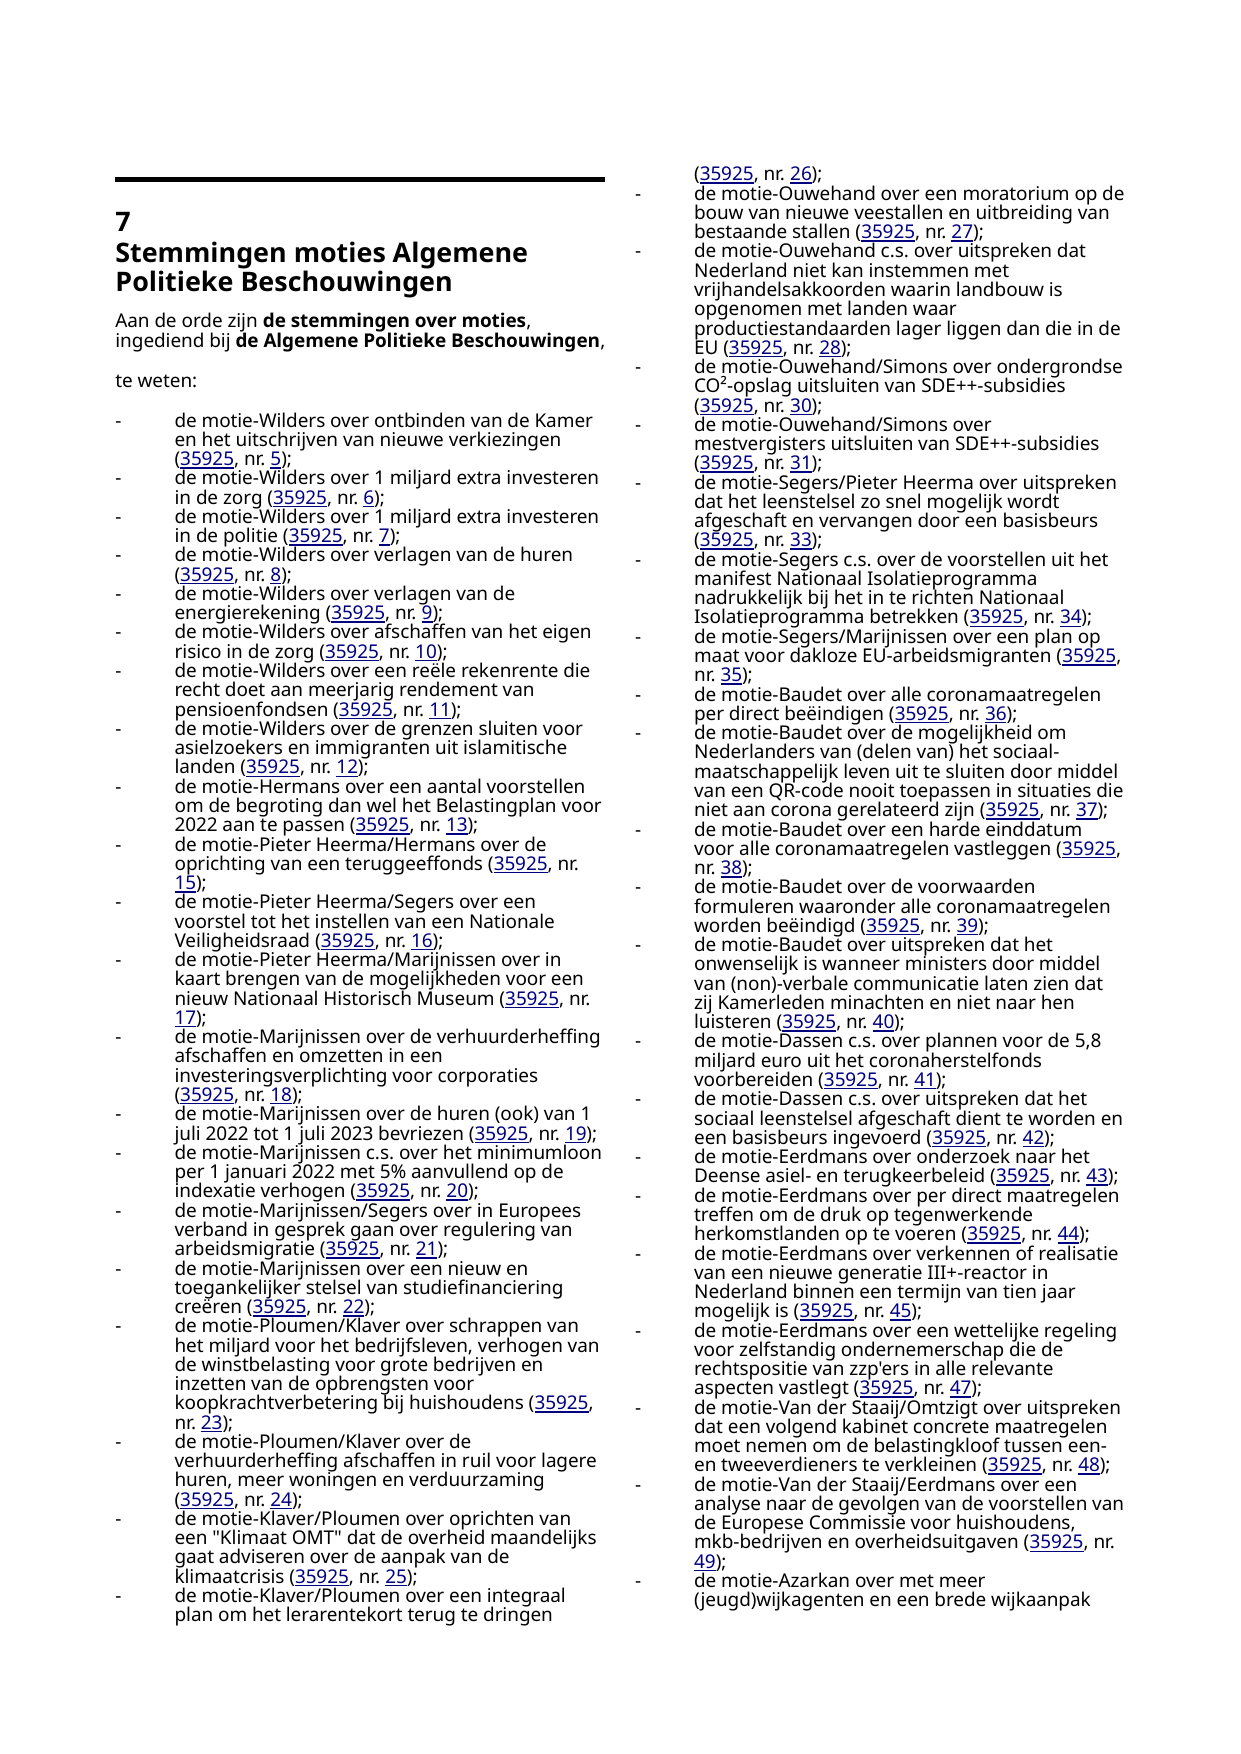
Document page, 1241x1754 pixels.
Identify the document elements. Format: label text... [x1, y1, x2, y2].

list de motie-Pieter Heerma/Marijnissen over in kaart brengen van de mogelijkheden voor een nieuw Nationaal Historisch Museum (35925, nr. 17); [115, 951, 605, 1028]
list de motie-Wilders over verlagen van de energierekening (35925, nr. 9); [115, 585, 605, 623]
list (35925, nr. 26); [635, 165, 1125, 184]
list de motie-Marijnissen/Segers over in Europees verband in gesprek gaan over regulering van arbeidsmigratie (35925, nr. 21); [115, 1202, 605, 1259]
list de motie-Klaver/Ploumen over oprichten van een "Klimaat OMT" dat de overheid maandelijks gaat adviseren over de aanpak van de klimaatcrisis (35925, nr. 25); [115, 1510, 605, 1587]
list de motie-Klaver/Ploumen over een integraal plan om het lerarentekort terug te dringen [115, 1587, 605, 1626]
text Stemmingen moties Algemene Politieke Beschouwingen [115, 239, 605, 312]
list de motie-Ouwehand/Simons over ondergrondse CO²-opslag uitsluiten van SDE++-subsidies (35925, nr. 30); [635, 358, 1125, 416]
list de motie-Van der Staaij/Omtzigt over uitspreken dat een volgend kabinet concrete maatregelen moet nemen om de belastingkloof tussen een- en tweeverdieners te verkleinen (35925, nr. 48); [635, 1399, 1125, 1476]
list de motie-Marijnissen over een nieuw en toegankelijker stelsel van studiefinanciering creëren (35925, nr. 22); [115, 1259, 605, 1317]
list de motie-Ploumen/Klaver over schrappen van het miljard voor het bedrijfsleven, verhogen van de winstbelasting voor grote bedrijven en inzetten van de opbrengsten voor koopkrachtverbetering bij huishoudens (35925, nr. 23); [115, 1317, 605, 1433]
list de motie-Van der Staaij/Eerdmans over een analyse naar de gevolgen van de voorstellen van de Europese Commissie voor huishoudens, mkb-bedrijven en overheidsuitgaven (35925, nr. 49); [635, 1476, 1125, 1572]
list de motie-Segers/Marijnissen over een plan op maat voor dakloze EU-arbeidsmigranten (35925, nr. 35); [635, 628, 1125, 686]
list de motie-Ouwehand over een moratorium op de bouw van nieuwe veestallen en uitbreiding van bestaande stallen (35925, nr. 27); [635, 184, 1125, 242]
list de motie-Ouwehand c.s. over uitspreken dat Nederland niet kan instemmen met vrijhandelsakkoorden waarin landbouw is opgenomen met landen waar productiestandaarden lager liggen dan die in de EU (35925, nr. 28); [635, 242, 1125, 358]
list de motie-Ploumen/Klaver over de verhuurderheffing afschaffen in ruil voor lagere huren, meer woningen en verduurzaming (35925, nr. 24); [115, 1433, 605, 1510]
list de motie-Eerdmans over verkennen of realisatie van een nieuwe generatie III+-reactor in Nederland binnen een termijn van tien jaar mogelijk is (35925, nr. 45); [635, 1244, 1125, 1322]
list de motie-Wilders over verlagen van de huren (35925, nr. 8); [115, 546, 605, 585]
list de motie-Baudet over een harde einddatum voor alle coronamaatregelen vastleggen (35925, nr. 38); [635, 821, 1125, 878]
list de motie-Dassen c.s. over plannen voor de 5,8 miljard euro uit het coronaherstelfonds voorbereiden (35925, nr. 41); [635, 1032, 1125, 1090]
list de motie-Segers c.s. over de voorstellen uit het manifest Nationaal Isolatieprogramma nadrukkelijk bij het in te richten Nationaal Isolatieprogramma betrekken (35925, nr. 34); [635, 551, 1125, 628]
list de motie-Baudet over de mogelijkheid om Nederlanders van (delen van) het sociaal-maatschappelijk leven uit te sluiten door middel van een QR-code nooit toepassen in situaties die niet aan corona gerelateerd zijn (35925, nr. 37); [635, 724, 1125, 821]
list de motie-Hermans over een aantal voorstellen om de begroting dan wel het Belastingplan voor 2022 aan te passen (35925, nr. 13); [115, 778, 605, 836]
list de motie-Pieter Heerma/Hermans over de oprichting van een teruggeeffonds (35925, nr. 15); [115, 836, 605, 893]
list de motie-Baudet over alle coronamaatregelen per direct beëindigen (35925, nr. 36); [635, 686, 1125, 724]
list de motie-Marijnissen over de huren (ook) van 1 juli 2022 tot 1 juli 2023 bevriezen (35925, nr. 19); [115, 1105, 605, 1144]
list de motie-Ouwehand/Simons over mestvergisters uitsluiten van SDE++-subsidies (35925, nr. 31); [635, 416, 1125, 474]
list de motie-Wilders over een reële rekenrente die recht doet aan meerjarig rendement van pensioenfondsen (35925, nr. 11); [115, 662, 605, 720]
list de motie-Wilders over 1 miljard extra investeren in de zorg (35925, nr. 6); [115, 469, 605, 508]
list de motie-Azarkan over met meer (jeugd)wijkagenten en een brede wijkaanpak [635, 1572, 1125, 1611]
text te weten: [115, 372, 605, 391]
list de motie-Eerdmans over per direct maatregelen treffen om de druk op tegenwerkende herkomstlanden op te voeren (35925, nr. 44); [635, 1187, 1125, 1244]
text Aan de orde zijn de stemmingen over moties, ingediend bij de Algemene Politieke Beschouwingen, [115, 312, 605, 351]
text 7 [115, 203, 605, 239]
list de motie-Baudet over de voorwaarden formuleren waaronder alle coronamaatregelen worden beëindigd (35925, nr. 39); [635, 878, 1125, 936]
list de motie-Wilders over ontbinden van de Kamer en het uitschrijven van nieuwe verkiezingen (35925, nr. 5); [115, 412, 605, 469]
list de motie-Pieter Heerma/Segers over een voorstel tot het instellen van een Nationale Veiligheidsraad (35925, nr. 16); [115, 893, 605, 951]
list de motie-Marijnissen over de verhuurderheffing afschaffen en omzetten in een investeringsverplichting voor corporaties (35925, nr. 18); [115, 1028, 605, 1105]
list de motie-Eerdmans over een wettelijke regeling voor zelfstandig ondernemerschap die de rechtspositie van zzp'ers in alle relevante aspecten vastlegt (35925, nr. 47); [635, 1322, 1125, 1399]
list de motie-Baudet over uitspreken dat het onwenselijk is wanneer ministers door middel van (non)-verbale communicatie laten zien dat zij Kamerleden minachten en niet naar hen luisteren (35925, nr. 40); [635, 936, 1125, 1032]
list de motie-Segers/Pieter Heerma over uitspreken dat het leenstelsel zo snel mogelijk wordt afgeschaft en vervangen door een basisbeurs (35925, nr. 33); [635, 474, 1125, 551]
list de motie-Wilders over de grenzen sluiten voor asielzoekers en immigranten uit islamitische landen (35925, nr. 12); [115, 720, 605, 778]
list de motie-Wilders over afschaffen van het eigen risico in de zorg (35925, nr. 10); [115, 623, 605, 662]
list de motie-Dassen c.s. over uitspreken dat het sociaal leenstelsel afgeschaft dient te worden en een basisbeurs ingevoerd (35925, nr. 42); [635, 1090, 1125, 1148]
list de motie-Eerdmans over onderzoek naar het Deense asiel- en terugkeerbeleid (35925, nr. 43); [635, 1148, 1125, 1187]
list de motie-Marijnissen c.s. over het minimumloon per 1 januari 2022 met 5% aanvullend op de indexatie verhogen (35925, nr. 20); [115, 1144, 605, 1202]
list de motie-Wilders over 1 miljard extra investeren in de politie (35925, nr. 7); [115, 508, 605, 546]
